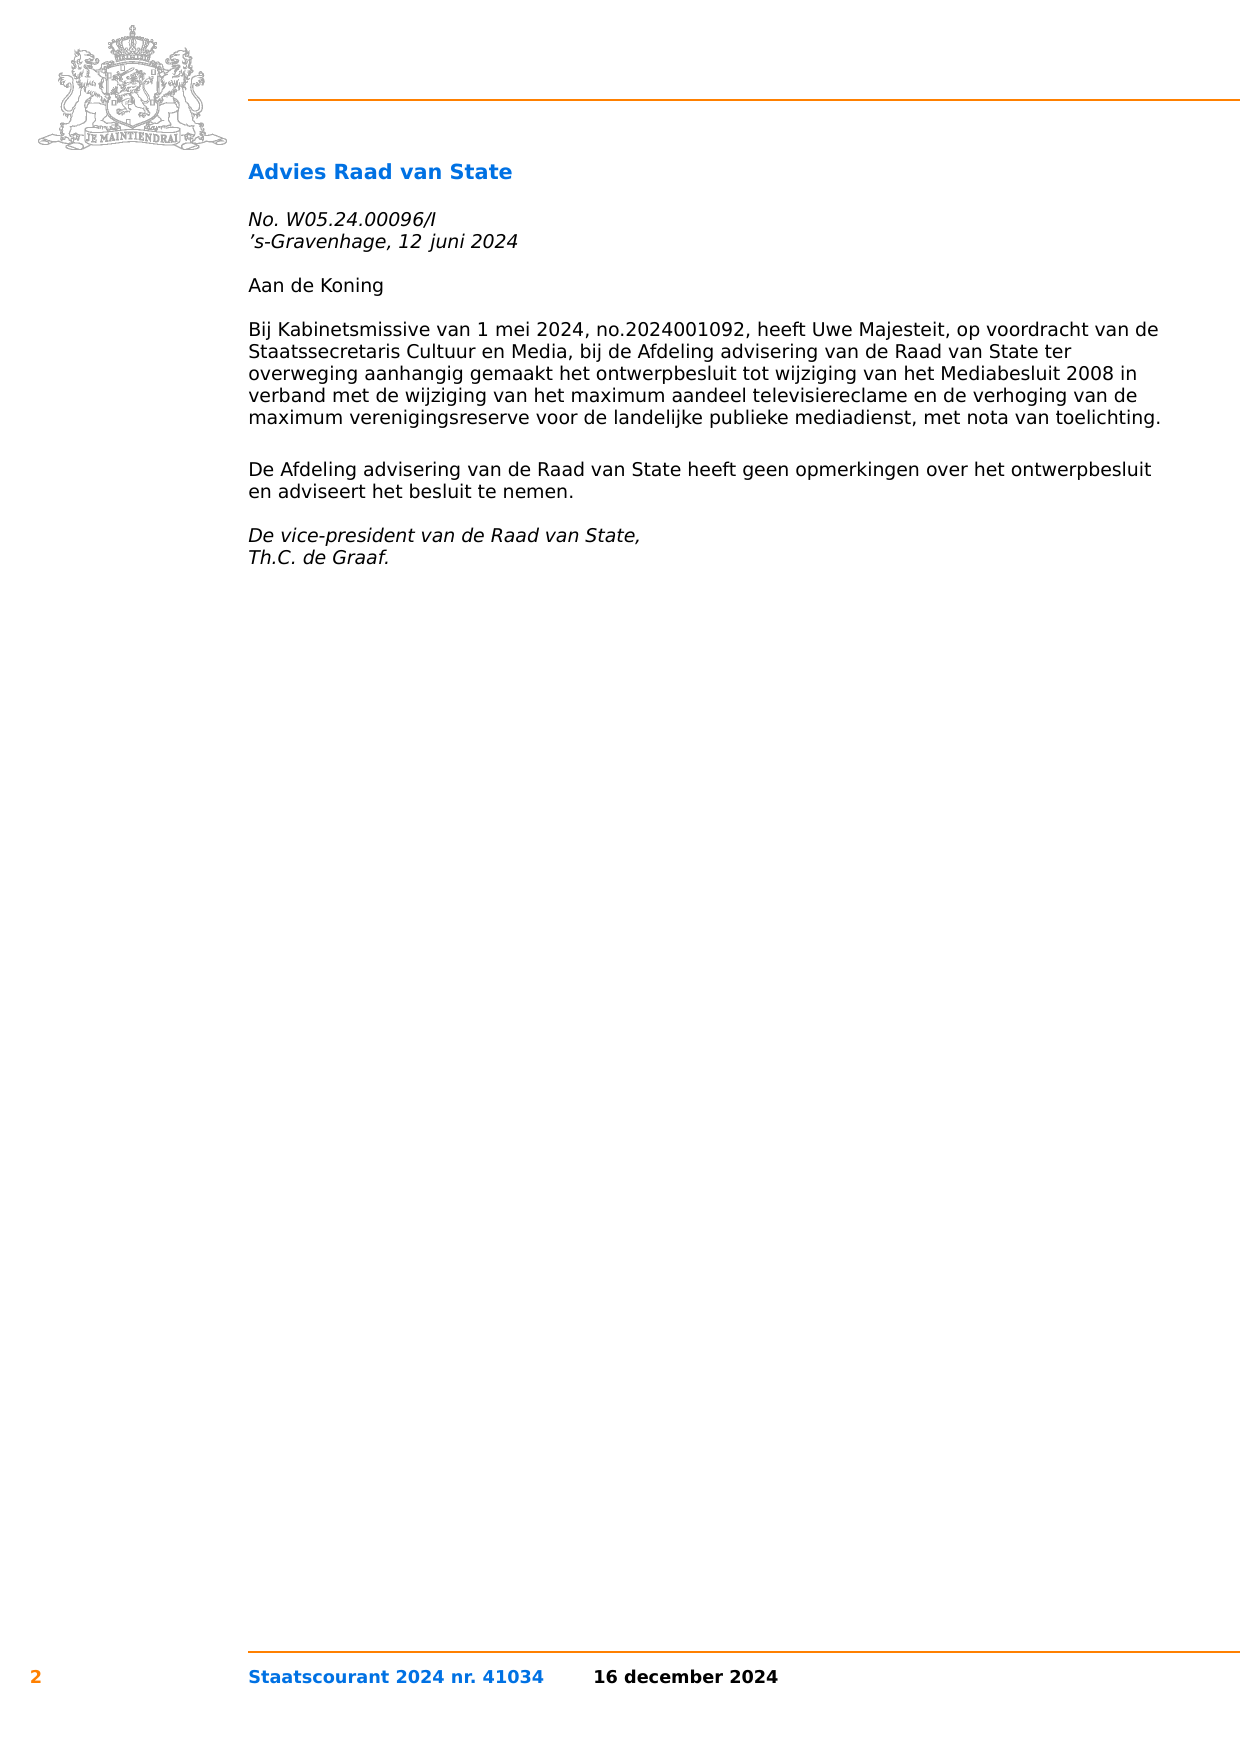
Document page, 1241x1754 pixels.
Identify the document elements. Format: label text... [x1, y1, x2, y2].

text De Afdeling advisering van de Raad van State heeft geen opmerkingen over het ontwerpbesluit en adviseert het besluit te nemen. [248, 459, 1163, 503]
text ’s-Gravenhage, 12 juni 2024 [248, 231, 1163, 253]
text Bij Kabinetsmissive van 1 mei 2024, no.2024001092, heeft Uwe Majesteit, op voordracht van de Staatssecretaris Cultuur en Media, bij de Afdeling advisering van de Raad van State ter overweging aanhangig gemaakt het ontwerpbesluit tot wijziging van het Mediabesluit 2008 in verband met de wijziging van het maximum aandeel televisiereclame en de verhoging van de maximum verenigingsreserve voor de landelijke publieke mediadienst, met nota van toelichting. [248, 319, 1163, 429]
text No. W05.24.00096/I [248, 209, 1163, 231]
text De vice-president van de Raad van State, Th.C. de Graaf. [248, 524, 1163, 568]
picture [38, 25, 227, 150]
text Aan de Koning [248, 275, 1163, 297]
subtitle Advies Raad van State [248, 160, 1163, 184]
